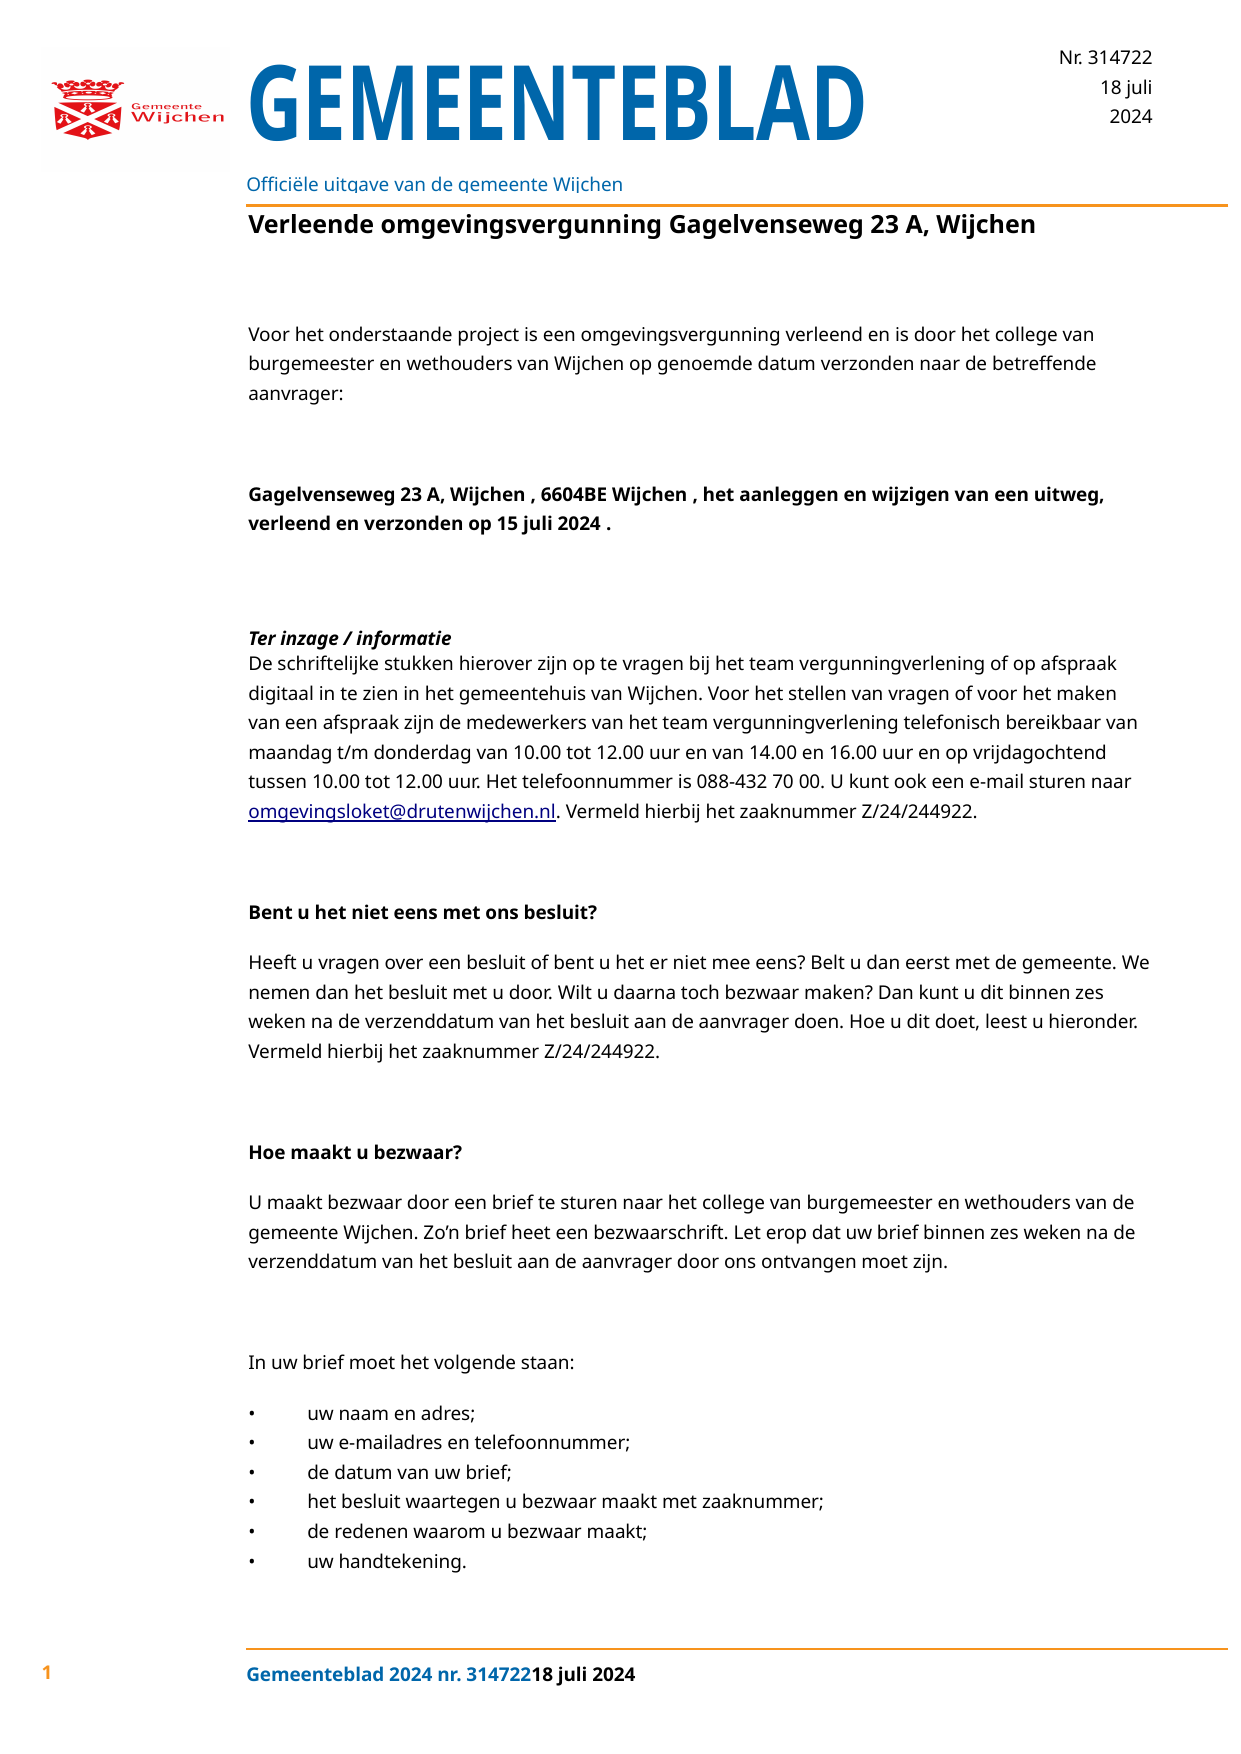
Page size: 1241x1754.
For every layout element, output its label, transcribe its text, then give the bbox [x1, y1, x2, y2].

text Heeft u vragen over een besluit of bent u het er niet mee eens? Belt u dan eerst met de gemeente. We nemen dan het besluit met u door. Wilt u daarna toch bezwaar maken? Dan kunt u dit binnen zes weken na de verzenddatum van het besluit aan de aanvrager doen. Hoe u dit doet, leest u hieronder. Vermeld hierbij het zaaknummer Z/24/244922. [248, 949, 1152, 1064]
text Bent u het niet eens met ons besluit? [248, 899, 1152, 925]
list het besluit waartegen u bezwaar maakt met zaaknummer; [248, 1489, 1152, 1514]
text De schriftelijke stukken hierover zijn op te vragen bij het team vergunningverlening of op afspraak digitaal in te zien in het gemeentehuis van Wijchen. Voor het stellen van vragen of voor het maken van een afspraak zijn de medewerkers van het team vergunningverlening telefonisch bereikbaar van maandag t/m donderdag van 10.00 tot 12.00 uur en van 14.00 en 16.00 uur en op vrijdagochtend tussen 10.00 tot 12.00 uur. Het telefoonnummer is 088-432 70 00. U kunt ook een e-mail sturen naar omgevingsloket@drutenwijchen.nl. Vermeld hierbij het zaaknummer Z/24/244922. [248, 650, 1152, 824]
text In uw brief moet het volgende staan: [248, 1349, 1152, 1375]
list uw e-mailadres en telefoonnummer; [248, 1429, 1152, 1455]
text Gagelvenseweg 23 A, Wijchen , 6604BE Wijchen , het aanleggen en wijzigen van een uitweg, verleend en verzonden op 15 juli 2024 . [248, 481, 1152, 536]
text Ter inzage / informatie [248, 625, 1152, 650]
text Voor het onderstaande project is een omgevingsvergunning verleend en is door het college van burgemeester en wethouders van Wijchen op genoemde datum verzonden naar de betreffende aanvrager: [248, 321, 1152, 406]
list uw naam en adres; [248, 1400, 1152, 1426]
text U maakt bezwaar door een brief te sturen naar het college van burgemeester en wethouders van de gemeente Wijchen. Zo’n brief heet een bezwaarschrift. Let erop dat uw brief binnen zes weken na de verzenddatum van het besluit aan de aanvrager door ons ontvangen moet zijn. [248, 1189, 1152, 1274]
picture [41, 47, 231, 172]
list uw handtekening. [248, 1548, 1152, 1574]
list de redenen waarom u bezwaar maakt; [248, 1518, 1152, 1544]
text Verleende omgevingsvergunning Gagelvenseweg 23 A, Wijchen [248, 207, 1152, 241]
list de datum van uw brief; [248, 1459, 1152, 1485]
text Hoe maakt u bezwaar? [248, 1139, 1152, 1165]
